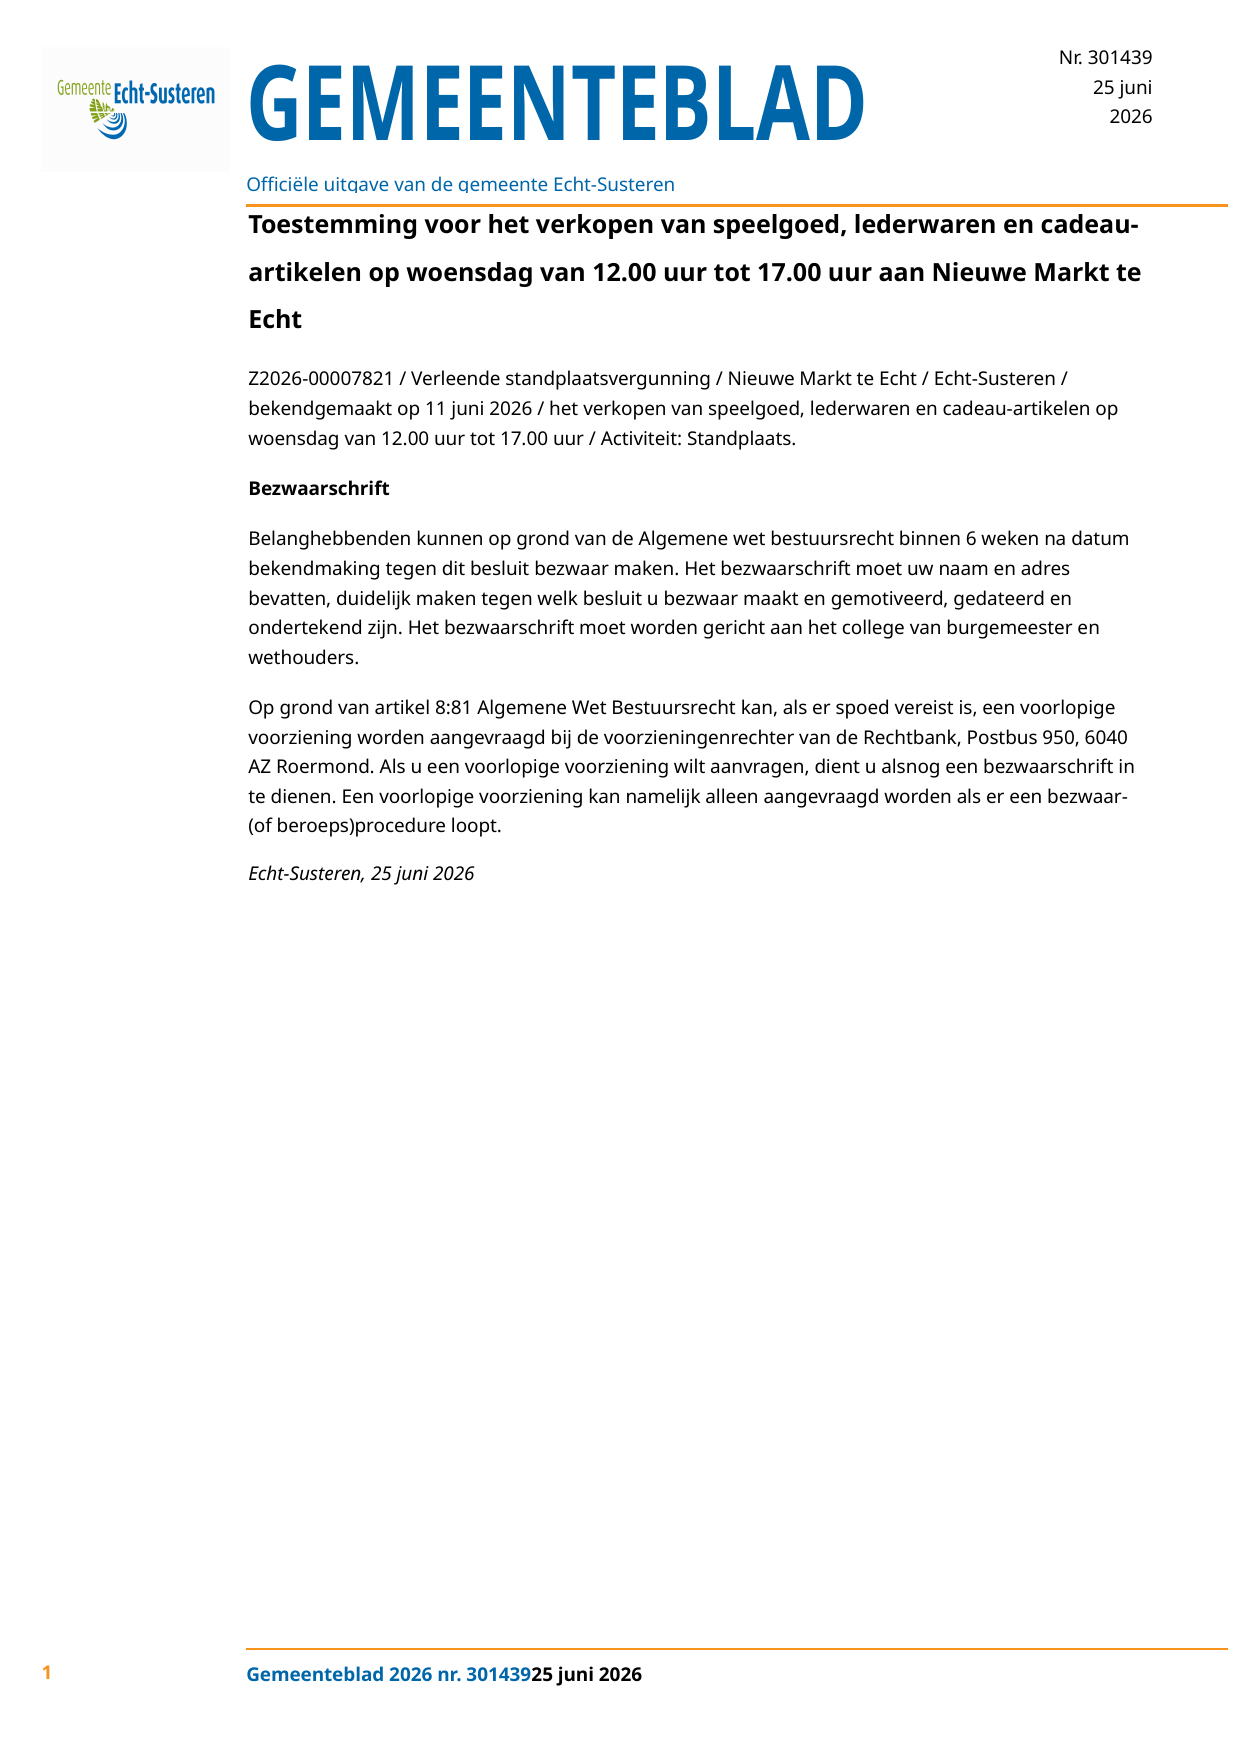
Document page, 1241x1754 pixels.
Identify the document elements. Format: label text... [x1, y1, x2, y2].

text Belanghebbenden kunnen op grond van de Algemene wet bestuursrecht binnen 6 weken na datum bekendmaking tegen dit besluit bezwaar maken. Het bezwaarschrift moet uw naam en adres bevatten, duidelijk maken tegen welk besluit u bezwaar maakt en gemotiveerd, gedateerd en ondertekend zijn. Het bezwaarschrift moet worden gericht aan het college van burgemeester en wethouders. [248, 526, 1152, 669]
text Bezwaarschrift [248, 475, 1152, 501]
picture [41, 47, 231, 172]
text Op grond van artikel 8:81 Algemene Wet Bestuursrecht kan, als er spoed vereist is, een voorlopige voorziening worden aangevraagd bij de voorzieningenrechter van de Rechtbank, Postbus 950, 6040 AZ Roermond. Als u een voorlopige voorziening wilt aanvragen, dient u alsnog een bezwaarschrift in te dienen. Een voorlopige voorziening kan namelijk alleen aangevraagd worden als er een bezwaar- (of beroeps)procedure loopt. [248, 694, 1152, 838]
text Z2026-00007821 / Verleende standplaatsvergunning / Nieuwe Markt te Echt / Echt-Susteren / bekendgemaakt op 11 juni 2026 / het verkopen van speelgoed, lederwaren en cadeau-artikelen op woensdag van 12.00 uur tot 17.00 uur / Activiteit: Standplaats. [248, 366, 1152, 450]
text Echt-Susteren, 25 juni 2026 [248, 860, 1152, 886]
text Toestemming voor het verkopen van speelgoed, lederwaren en cadeau-artikelen op woensdag van 12.00 uur tot 17.00 uur aan Nieuwe Markt te Echt [248, 207, 1152, 336]
